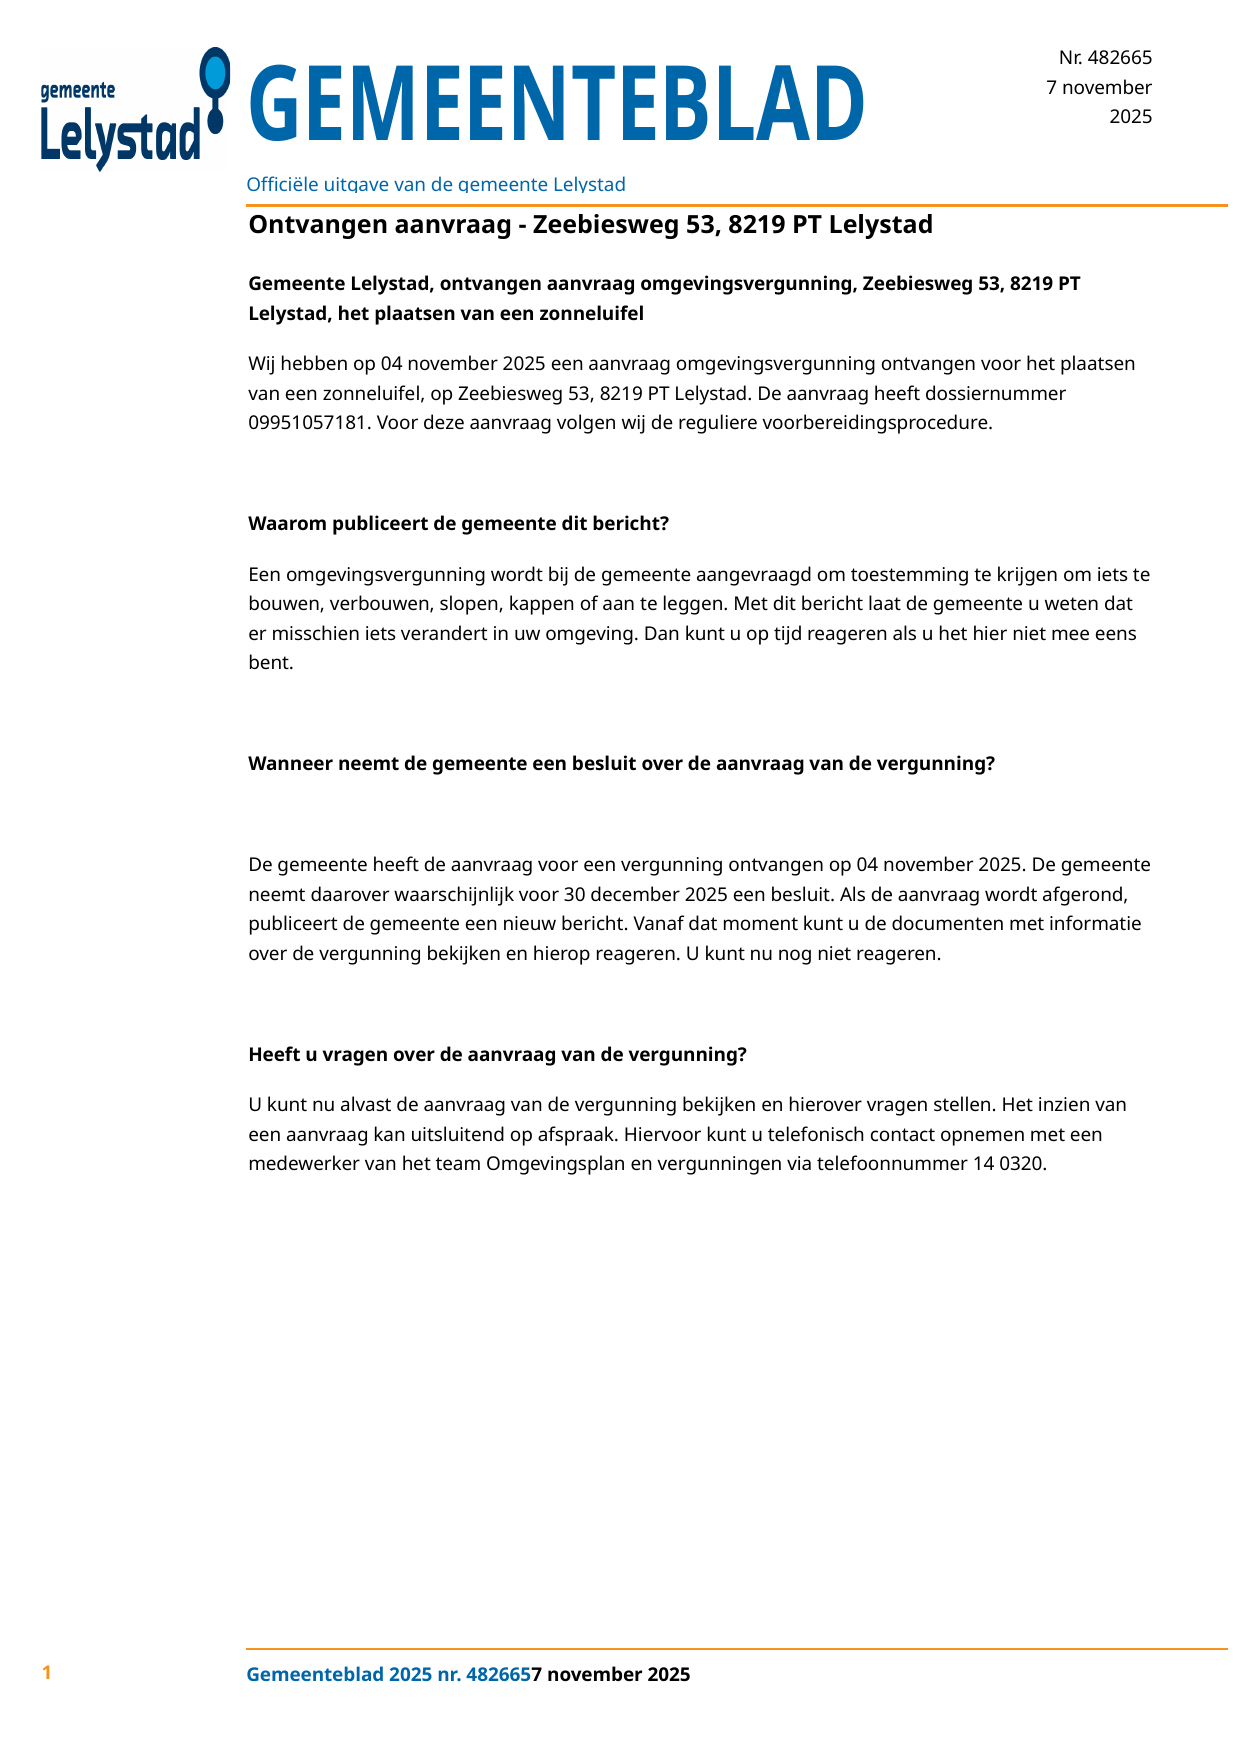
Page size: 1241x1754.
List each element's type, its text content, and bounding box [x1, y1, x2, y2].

text Gemeente Lelystad, ontvangen aanvraag omgevingsvergunning, Zeebiesweg 53, 8219 PT Lelystad, het plaatsen van een zonneluifel [248, 270, 1152, 326]
picture [41, 47, 231, 172]
text De gemeente heeft de aanvraag voor een vergunning ontvangen op 04 november 2025. De gemeente neemt daarover waarschijnlijk voor 30 december 2025 een besluit. Als de aanvraag wordt afgerond, publiceert de gemeente een nieuw bericht. Vanaf dat moment kunt u de documenten met informatie over de vergunning bekijken en hierop reageren. U kunt nu nog niet reageren. [248, 851, 1152, 966]
text Een omgevingsvergunning wordt bij de gemeente aangevraagd om toestemming te krijgen om iets te bouwen, verbouwen, slopen, kappen of aan te leggen. Met dit bericht laat de gemeente u weten dat er misschien iets verandert in uw omgeving. Dan kunt u op tijd reageren als u het hier niet mee eens bent. [248, 561, 1152, 675]
text Ontvangen aanvraag - Zeebiesweg 53, 8219 PT Lelystad [248, 207, 1152, 241]
text Wij hebben op 04 november 2025 een aanvraag omgevingsvergunning ontvangen voor het plaatsen van een zonneluifel, op Zeebiesweg 53, 8219 PT Lelystad. De aanvraag heeft dossiernummer 09951057181. Voor deze aanvraag volgen wij de reguliere voorbereidingsprocedure. [248, 350, 1152, 435]
text Waarom publiceert de gemeente dit bericht? [248, 510, 1152, 536]
text Wanneer neemt de gemeente een besluit over de aanvraag van de vergunning? [248, 750, 1152, 776]
text U kunt nu alvast de aanvraag van de vergunning bekijken en hierover vragen stellen. Het inzien van een aanvraag kan uitsluitend op afspraak. Hiervoor kunt u telefonisch contact opnemen met een medewerker van het team Omgevingsplan en vergunningen via telefoonnummer 14 0320. [248, 1091, 1152, 1176]
text Heeft u vragen over de aanvraag van de vergunning? [248, 1041, 1152, 1066]
